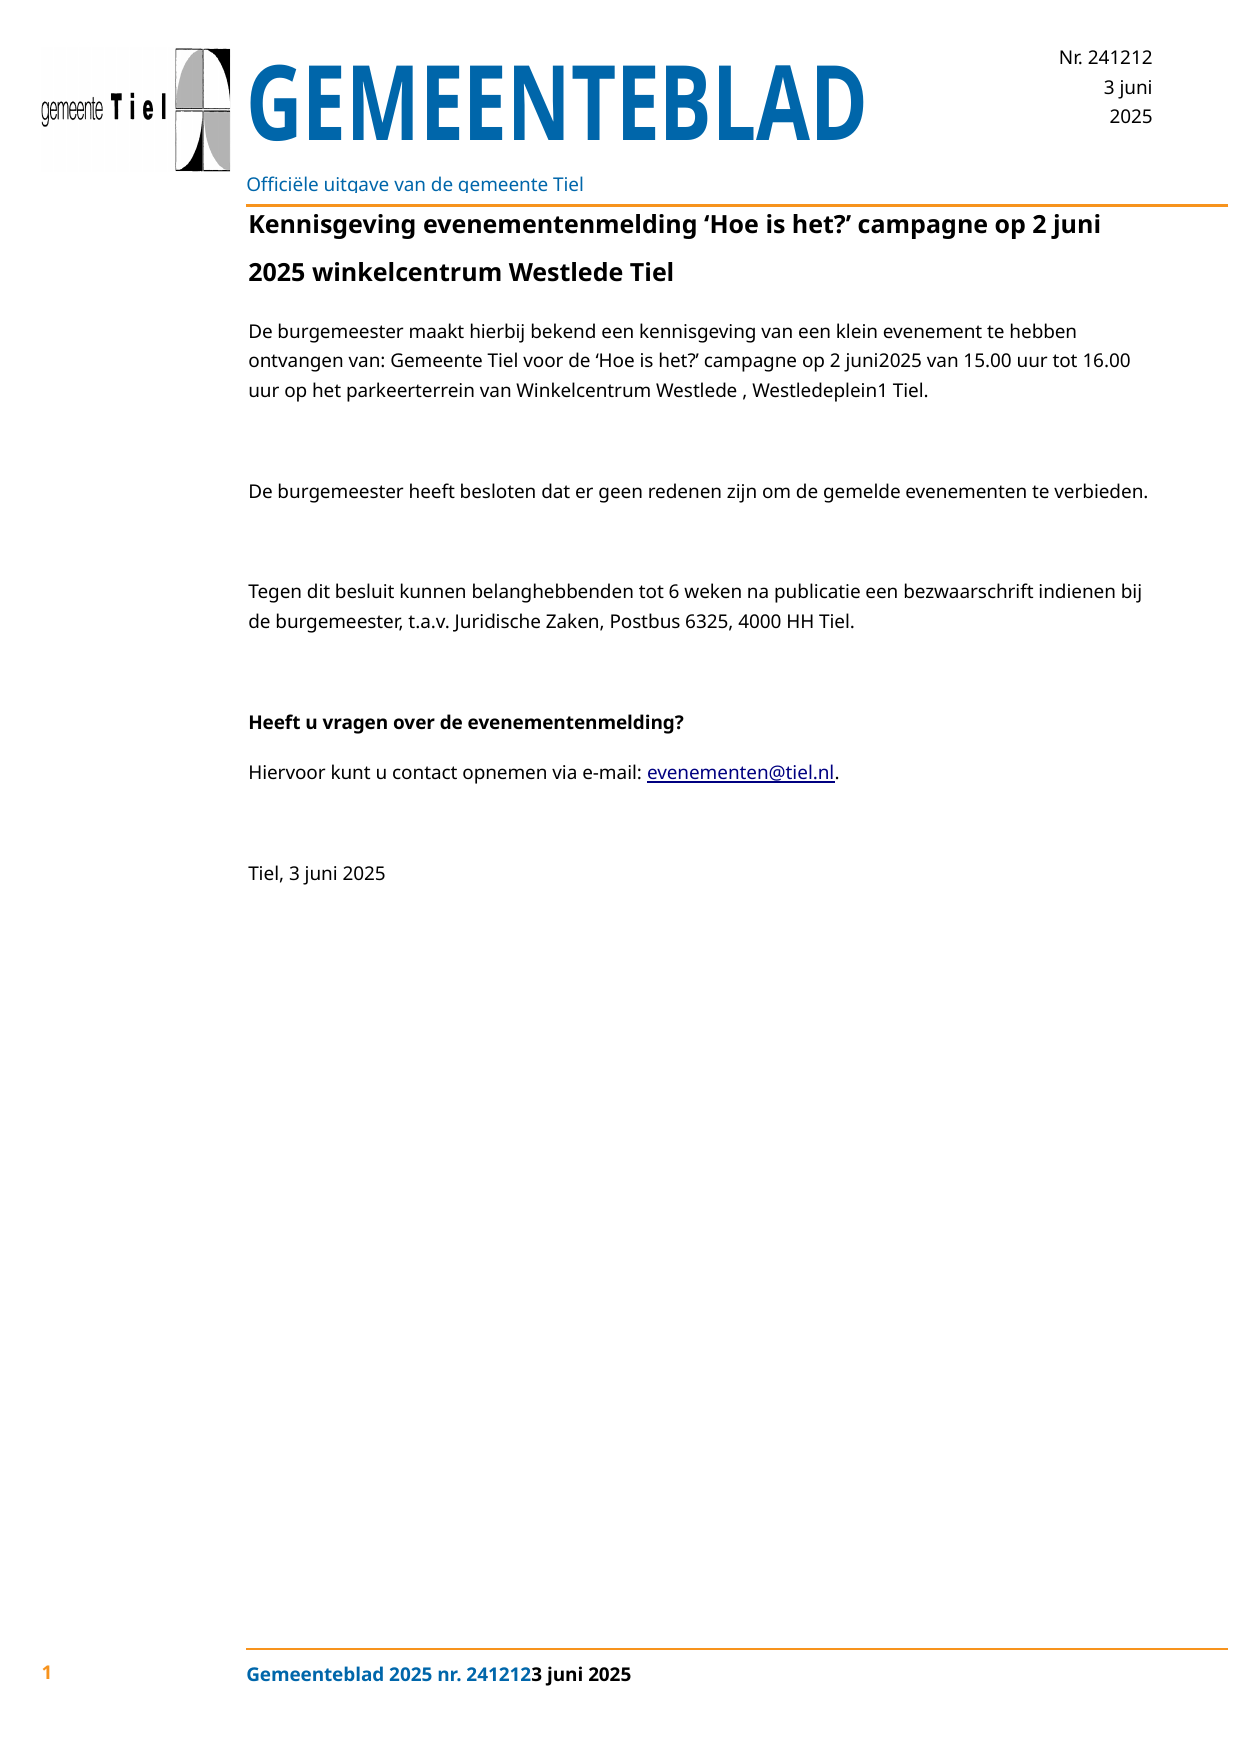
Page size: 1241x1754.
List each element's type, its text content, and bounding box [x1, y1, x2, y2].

text Tegen dit besluit kunnen belanghebbenden tot 6 weken na publicatie een bezwaarschrift indienen bij de burgemeester, t.a.v. Juridische Zaken, Postbus 6325, 4000 HH Tiel. [248, 579, 1152, 634]
text Kennisgeving evenementenmelding ‘Hoe is het?’ campagne op 2 juni 2025 winkelcentrum Westlede Tiel [248, 207, 1152, 288]
text Tiel, 3 juni 2025 [248, 860, 1152, 886]
text De burgemeester heeft besloten dat er geen redenen zijn om de gemelde evenementen te verbieden. [248, 478, 1152, 504]
text De burgemeester maakt hierbij bekend een kennisgeving van een klein evenement te hebben ontvangen van: Gemeente Tiel voor de ‘Hoe is het?’ campagne op 2 juni2025 van 15.00 uur tot 16.00 uur op het parkeerterrein van Winkelcentrum Westlede , Westledeplein1 Tiel. [248, 318, 1152, 403]
text Hiervoor kunt u contact opnemen via e-mail: evenementen@tiel.nl. [248, 759, 1152, 785]
picture [41, 47, 231, 172]
text Heeft u vragen over de evenementenmelding? [248, 709, 1152, 735]
